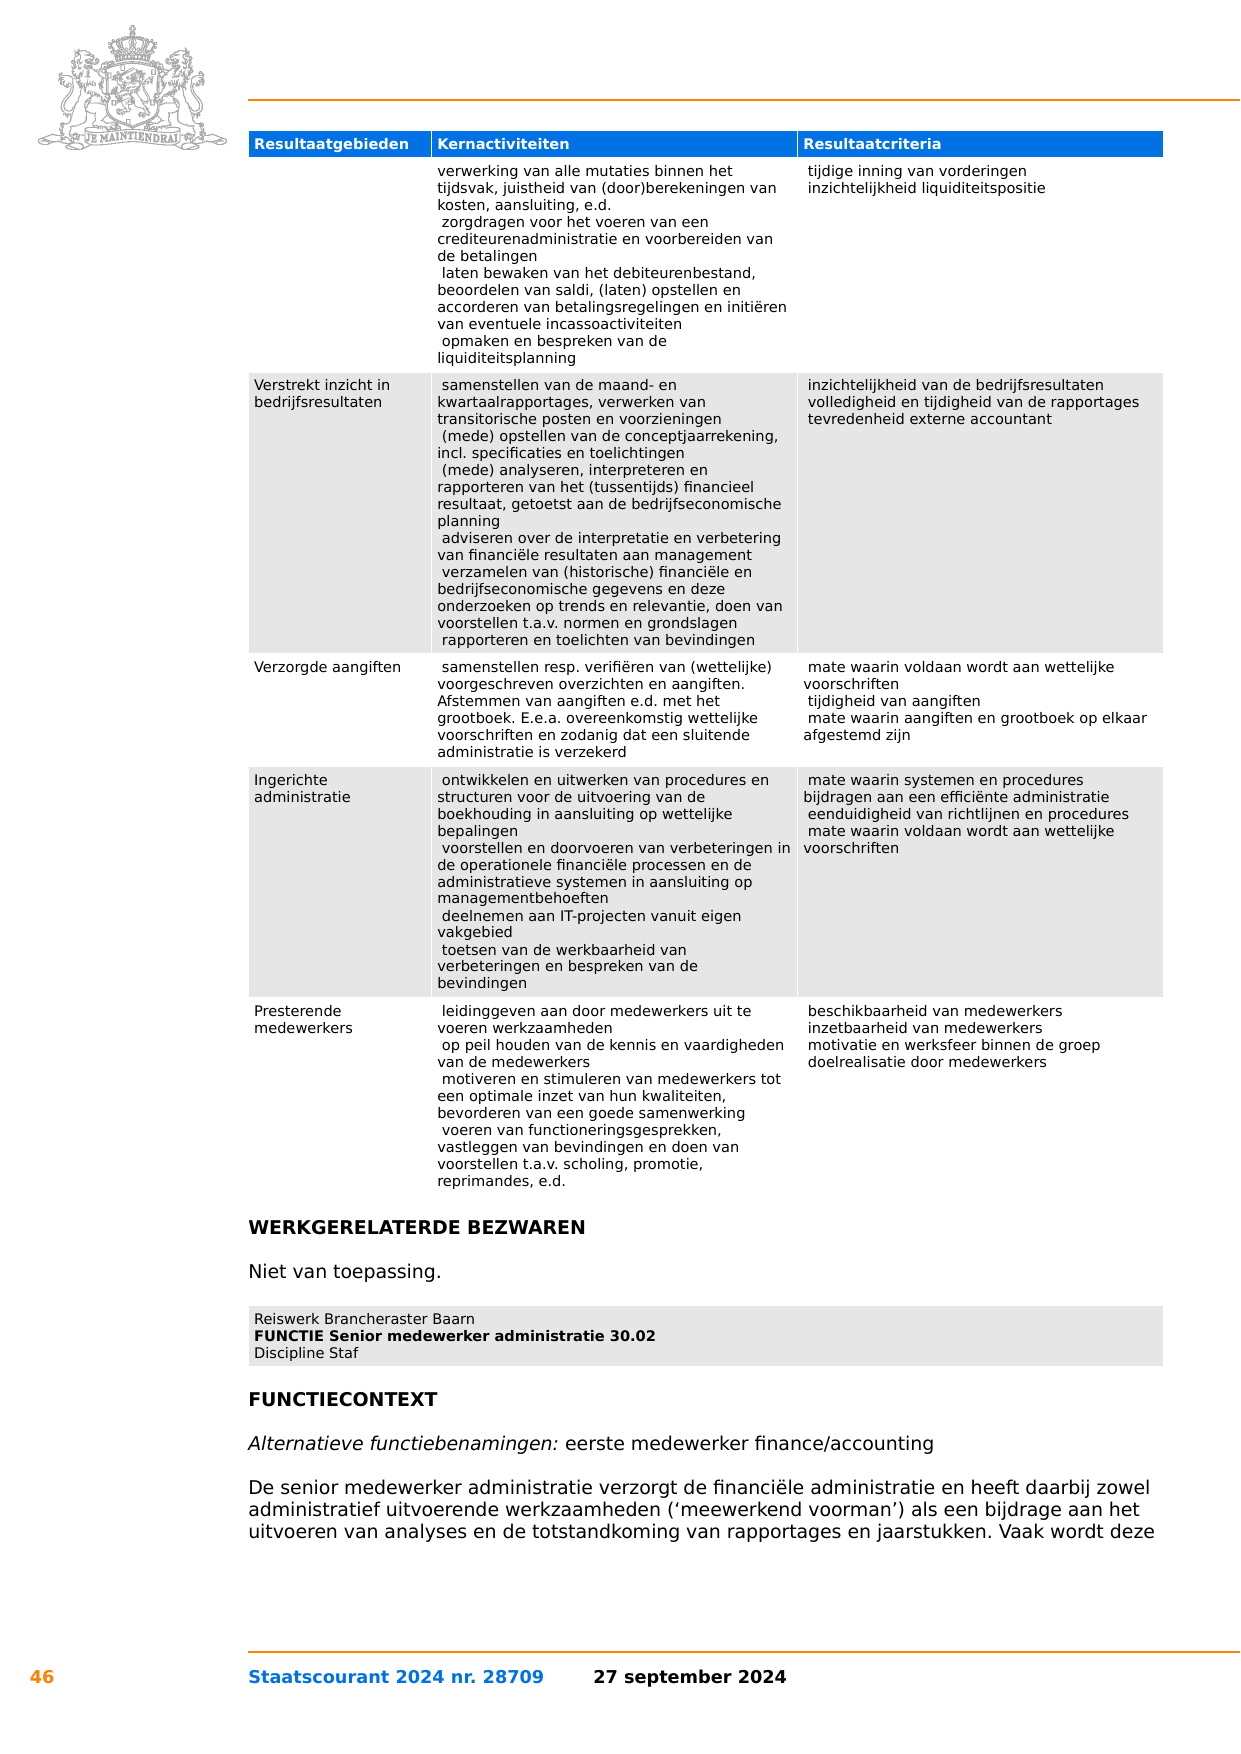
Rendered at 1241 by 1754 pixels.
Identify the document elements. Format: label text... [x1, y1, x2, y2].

table_cell ­ inzichtelijkheid van de bedrijfsresultaten ­ volledigheid en tijdigheid van de rapportages ­ tevredenheid externe accountant [798, 373, 1163, 653]
table_cell Presterende medewerkers [249, 998, 431, 1194]
table_header Kernactiviteiten [432, 131, 797, 157]
table_header Reiswerk Brancheraster Baarn FUNCTIE Senior medewerker administratie 30.02 Discipline Staf [249, 1306, 1163, 1366]
text Alternatieve functiebenamingen: eerste medewerker finance/accounting [248, 1433, 1163, 1455]
table_cell verwerking van alle mutaties binnen het tijdsvak, juistheid van (door)berekeningen van kosten, aansluiting, e.d. ­ zorgdragen voor het voeren van een crediteurenadministratie en voorbereiden van de betalingen ­ laten bewaken van het debiteurenbestand, beoordelen van saldi, (laten) opstellen en accorderen van betalingsregelingen en initiëren van eventuele incassoactiviteiten ­ opmaken en bespreken van de liquiditeitsplanning [432, 158, 797, 371]
table_cell ­ leidinggeven aan door medewerkers uit te voeren werkzaamheden ­ op peil houden van de kennis en vaardigheden van de medewerkers ­ motiveren en stimuleren van medewerkers tot een optimale inzet van hun kwaliteiten, bevorderen van een goede samenwerking ­ voeren van functioneringsgesprekken, vastleggen van bevindingen en doen van voorstellen t.a.v. scholing, promotie, reprimandes, e.d. [432, 998, 797, 1194]
table_header Resultaatcriteria [798, 131, 1163, 157]
table_cell ­ mate waarin systemen en procedures bijdragen aan een efficiënte administratie ­ eenduidigheid van richtlijnen en procedures ­ mate waarin voldaan wordt aan wettelijke voorschriften [798, 767, 1163, 997]
table_header Resultaatgebieden [249, 131, 431, 157]
table_cell ­ beschikbaarheid van medewerkers ­ inzetbaarheid van medewerkers ­ motivatie en werksfeer binnen de groep ­ doelrealisatie door medewerkers [798, 998, 1163, 1194]
table_cell ­ tijdige inning van vorderingen ­ inzichtelijkheid liquiditeitspositie [798, 158, 1163, 371]
subtitle FUNCTIECONTEXT [248, 1389, 1163, 1411]
picture [38, 25, 227, 150]
table_cell ­ ontwikkelen en uitwerken van procedures en structuren voor de uitvoering van de boekhouding in aansluiting op wettelijke bepalingen ­ voorstellen en doorvoeren van verbeteringen in de operationele financiële processen en de administratieve systemen in aansluiting op managementbehoeften ­ deelnemen aan IT-projecten vanuit eigen vakgebied ­ toetsen van de werkbaarheid van verbeteringen en bespreken van de bevindingen [432, 767, 797, 997]
table_cell Verstrekt inzicht in bedrijfsresultaten [249, 373, 431, 653]
table_cell ­ samenstellen resp. verifiëren van (wettelijke) voorgeschreven overzichten en aangiften. Afstemmen van aangiften e.d. met het grootboek. E.e.a. overeenkomstig wettelijke voorschriften en zodanig dat een sluitende administratie is verzekerd [432, 655, 797, 766]
table_cell ­ mate waarin voldaan wordt aan wettelijke voorschriften ­ tijdigheid van aangiften ­ mate waarin aangiften en grootboek op elkaar afgestemd zijn [798, 655, 1163, 766]
text Niet van toepassing. [248, 1261, 1163, 1283]
subtitle WERKGERELATERDE BEZWAREN [248, 1217, 1163, 1239]
table_cell ­ samenstellen van de maand- en kwartaalrapportages, verwerken van transitorische posten en voorzieningen ­ (mede) opstellen van de conceptjaarrekening, incl. specificaties en toelichtingen ­ (mede) analyseren, interpreteren en rapporteren van het (tussentijds) financieel resultaat, getoetst aan de bedrijfseconomische planning ­ adviseren over de interpretatie en verbetering van financiële resultaten aan management ­ verzamelen van (historische) financiële en bedrijfseconomische gegevens en deze onderzoeken op trends en relevantie, doen van voorstellen t.a.v. normen en grondslagen ­ rapporteren en toelichten van bevindingen [432, 373, 797, 653]
text De senior medewerker administratie verzorgt de financiële administratie en heeft daarbij zowel administratief uitvoerende werkzaamheden (‘meewerkend voorman’) als een bijdrage aan het uitvoeren van analyses en de totstandkoming van rapportages en jaarstukken. Vaak wordt deze [248, 1477, 1163, 1543]
table_cell Ingerichte administratie [249, 767, 431, 997]
table_cell Verzorgde aangiften [249, 655, 431, 766]
table_cell [249, 158, 431, 371]
